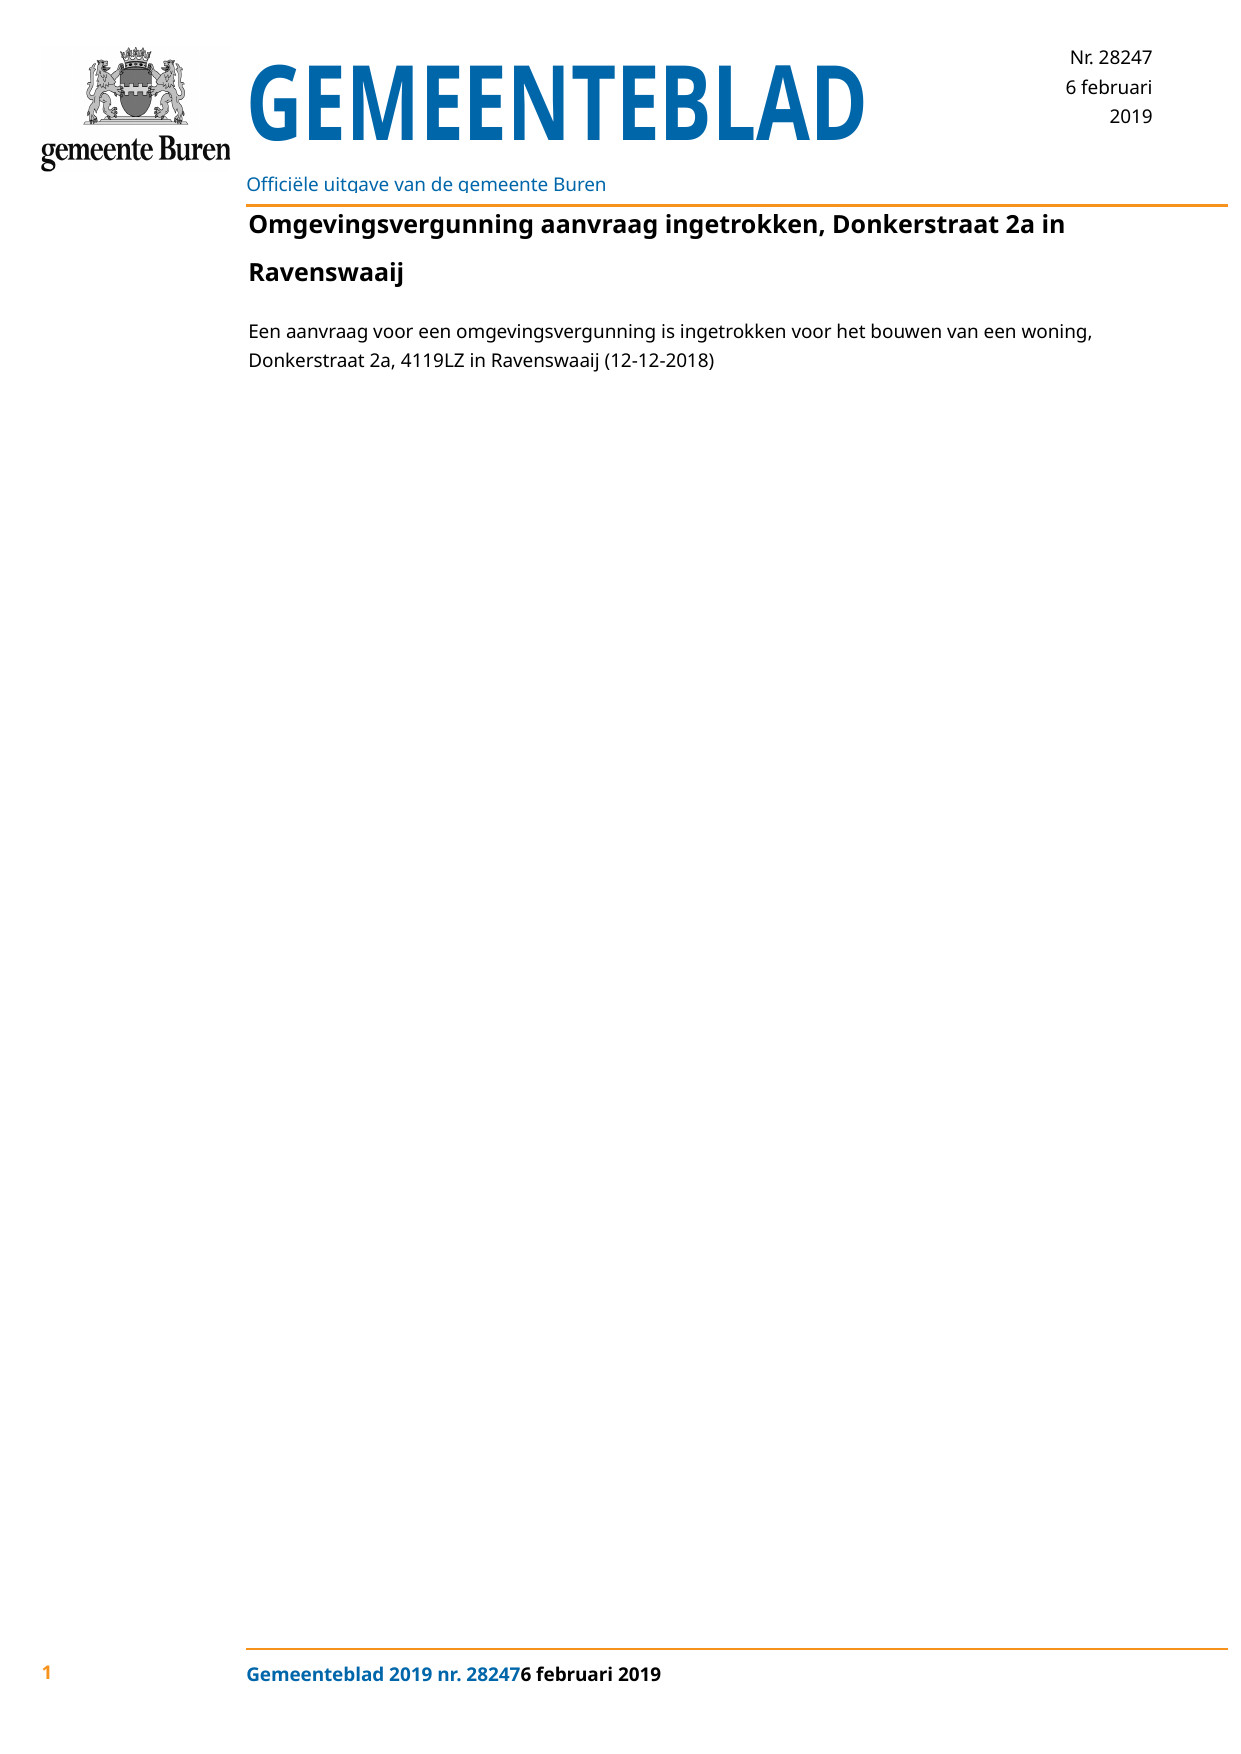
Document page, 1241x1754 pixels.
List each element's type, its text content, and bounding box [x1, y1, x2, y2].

text Omgevingsvergunning aanvraag ingetrokken, Donkerstraat 2a in Ravenswaaij [248, 207, 1152, 288]
picture [41, 47, 231, 172]
text Een aanvraag voor een omgevingsvergunning is ingetrokken voor het bouwen van een woning, Donkerstraat 2a, 4119LZ in Ravenswaaij (12-12-2018) [248, 318, 1152, 373]
